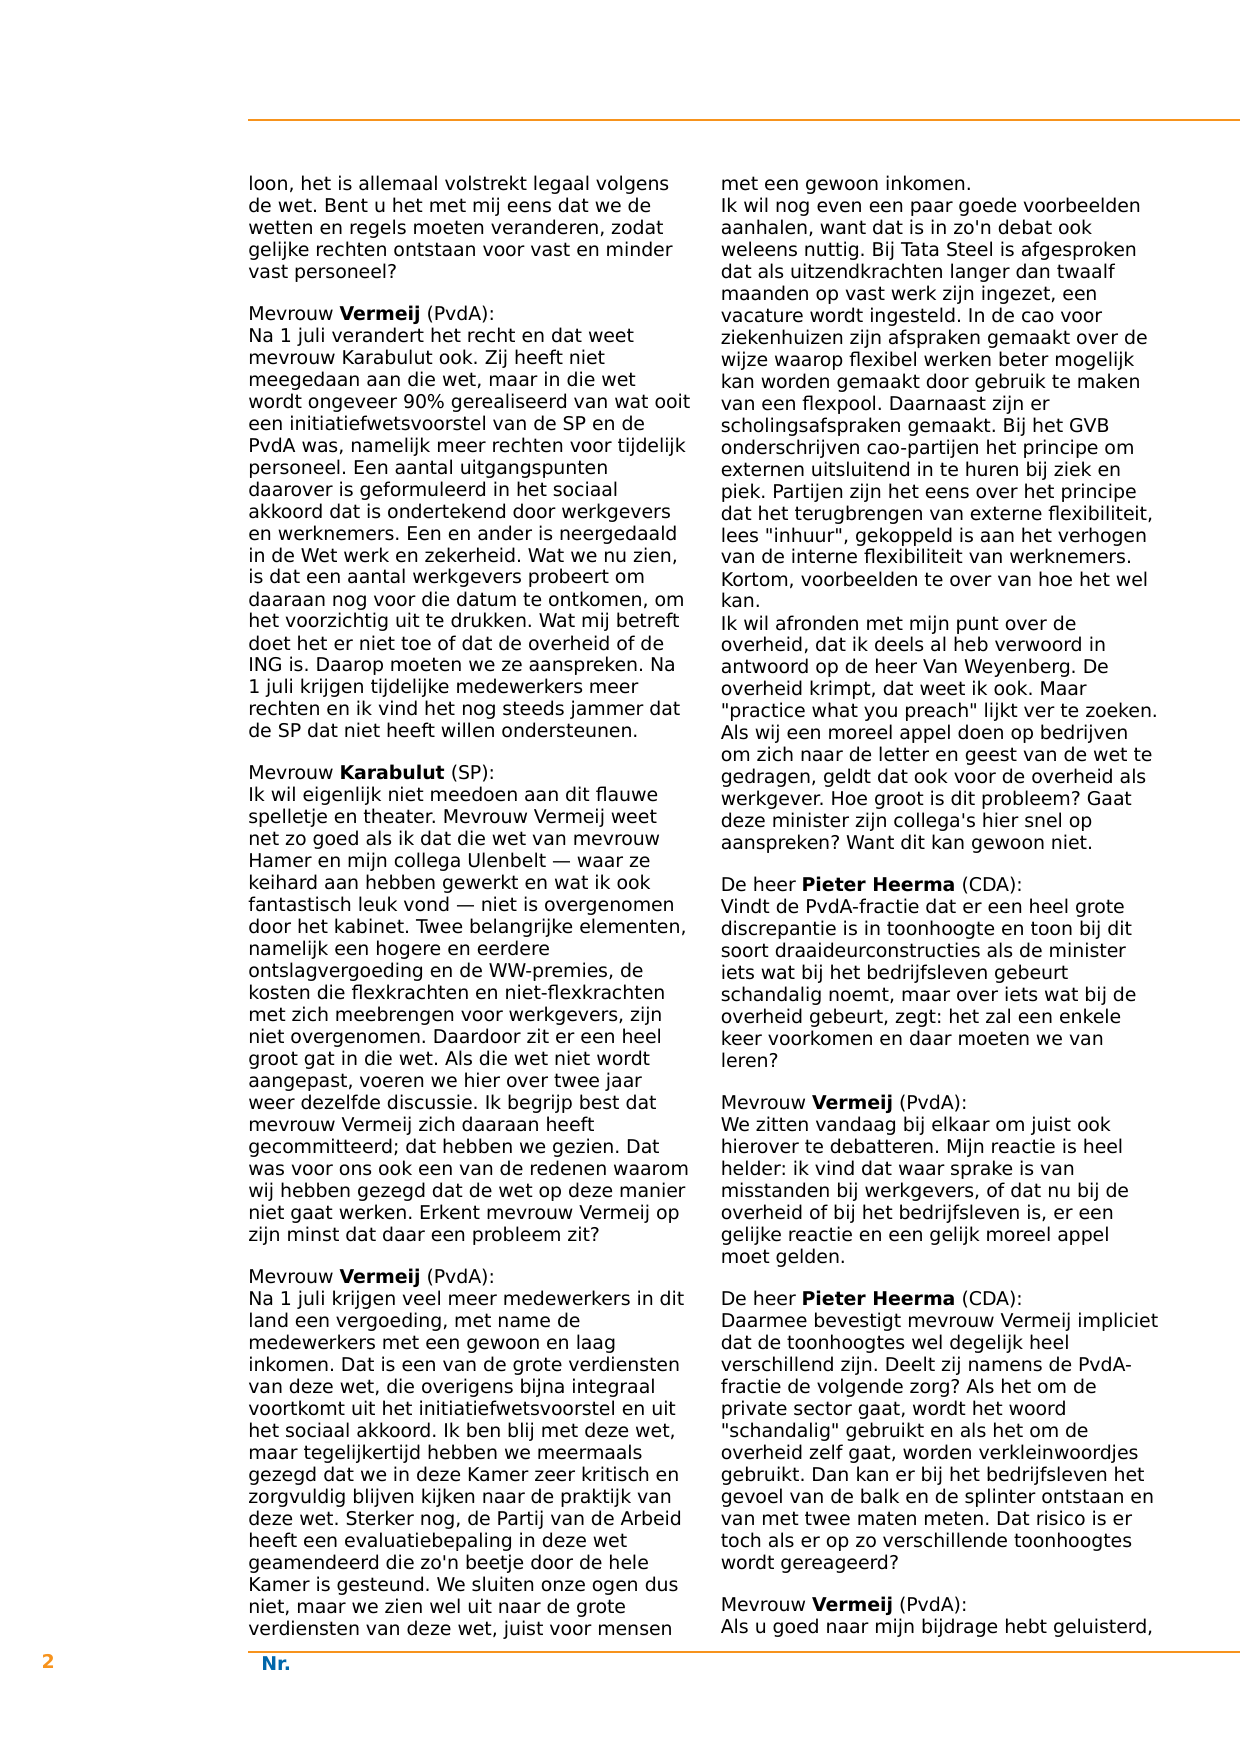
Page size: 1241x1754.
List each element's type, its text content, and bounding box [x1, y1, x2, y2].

text Vindt de PvdA-fractie dat er een heel grote discrepantie is in toonhoogte en toon bij dit soort draaideurconstructies als de minister iets wat bij het bedrijfsleven gebeurt schandalig noemt, maar over iets wat bij de overheid gebeurt, zegt: het zal een enkele keer voorkomen en daar moeten we van leren? [721, 896, 1163, 1072]
text loon, het is allemaal volstrekt legaal volgens de wet. Bent u het met mij eens dat we de wetten en regels moeten veranderen, zodat gelijke rechten ontstaan voor vast en minder vast personeel? [248, 173, 691, 283]
text Ik wil nog even een paar goede voorbeelden aanhalen, want dat is in zo'n debat ook weleens nuttig. Bij Tata Steel is afgesproken dat als uitzendkrachten langer dan twaalf maanden op vast werk zijn ingezet, een vacature wordt ingesteld. In de cao voor ziekenhuizen zijn afspraken gemaakt over de wijze waarop flexibel werken beter mogelijk kan worden gemaakt door gebruik te maken van een flexpool. Daarnaast zijn er scholingsafspraken gemaakt. Bij het GVB onderschrijven cao-partijen het principe om externen uitsluitend in te huren bij ziek en piek. Partijen zijn het eens over het principe dat het terugbrengen van externe flexibiliteit, lees "inhuur", gekoppeld is aan het verhogen van de interne flexibiliteit van werknemers. Kortom, voorbeelden te over van hoe het wel kan. [721, 195, 1163, 612]
text Als u goed naar mijn bijdrage hebt geluisterd, [721, 1616, 1163, 1637]
text Ik wil afronden met mijn punt over de overheid, dat ik deels al heb verwoord in antwoord op de heer Van Weyenberg. De overheid krimpt, dat weet ik ook. Maar "practice what you preach" lijkt ver te zoeken. Als wij een moreel appel doen op bedrijven om zich naar de letter en geest van de wet te gedragen, geldt dat ook voor de overheid als werkgever. Hoe groot is dit probleem? Gaat deze minister zijn collega's hier snel op aanspreken? Want dit kan gewoon niet. [721, 612, 1163, 854]
text Mevrouw Vermeij (PvdA): [248, 1266, 691, 1288]
text Mevrouw Karabulut (SP): [248, 762, 691, 784]
text Mevrouw Vermeij (PvdA): [721, 1593, 1163, 1616]
text Mevrouw Vermeij (PvdA): [721, 1092, 1163, 1114]
text met een gewoon inkomen. [721, 173, 1163, 195]
text Na 1 juli verandert het recht en dat weet mevrouw Karabulut ook. Zij heeft niet meegedaan aan die wet, maar in die wet wordt ongeveer 90% gerealiseerd van wat ooit een initiatiefwetsvoorstel van de SP en de PvdA was, namelijk meer rechten voor tijdelijk personeel. Een aantal uitgangspunten daarover is geformuleerd in het sociaal akkoord dat is ondertekend door werkgevers en werknemers. Een en ander is neergedaald in de Wet werk en zekerheid. Wat we nu zien, is dat een aantal werkgevers probeert om daaraan nog voor die datum te ontkomen, om het voorzichtig uit te drukken. Wat mij betreft doet het er niet toe of dat de overheid of de ING is. Daarop moeten we ze aanspreken. Na 1 juli krijgen tijdelijke medewerkers meer rechten en ik vind het nog steeds jammer dat de SP dat niet heeft willen ondersteunen. [248, 325, 691, 742]
text Mevrouw Vermeij (PvdA): [248, 303, 691, 325]
text Ik wil eigenlijk niet meedoen aan dit flauwe spelletje en theater. Mevrouw Vermeij weet net zo goed als ik dat die wet van mevrouw Hamer en mijn collega Ulenbelt — waar ze keihard aan hebben gewerkt en wat ik ook fantastisch leuk vond — niet is overgenomen door het kabinet. Twee belangrijke elementen, namelijk een hogere en eerdere ontslagvergoeding en de WW-premies, de kosten die flexkrachten en niet-flexkrachten met zich meebrengen voor werkgevers, zijn niet overgenomen. Daardoor zit er een heel groot gat in die wet. Als die wet niet wordt aangepast, voeren we hier over twee jaar weer dezelfde discussie. Ik begrijp best dat mevrouw Vermeij zich daaraan heeft gecommitteerd; dat hebben we gezien. Dat was voor ons ook een van de redenen waarom wij hebben gezegd dat de wet op deze manier niet gaat werken. Erkent mevrouw Vermeij op zijn minst dat daar een probleem zit? [248, 784, 691, 1246]
text Daarmee bevestigt mevrouw Vermeij impliciet dat de toonhoogtes wel degelijk heel verschillend zijn. Deelt zij namens de PvdA-fractie de volgende zorg? Als het om de private sector gaat, wordt het woord "schandalig" gebruikt en als het om de overheid zelf gaat, worden verkleinwoordjes gebruikt. Dan kan er bij het bedrijfsleven het gevoel van de balk en de splinter ontstaan en van met twee maten meten. Dat risico is er toch als er op zo verschillende toonhoogtes wordt gereageerd? [721, 1310, 1163, 1573]
text De heer Pieter Heerma (CDA): [721, 874, 1163, 896]
text Na 1 juli krijgen veel meer medewerkers in dit land een vergoeding, met name de medewerkers met een gewoon en laag inkomen. Dat is een van de grote verdiensten van deze wet, die overigens bijna integraal voortkomt uit het initiatiefwetsvoorstel en uit het sociaal akkoord. Ik ben blij met deze wet, maar tegelijkertijd hebben we meermaals gezegd dat we in deze Kamer zeer kritisch en zorgvuldig blijven kijken naar de praktijk van deze wet. Sterker nog, de Partij van de Arbeid heeft een evaluatiebepaling in deze wet geamendeerd die zo'n beetje door de hele Kamer is gesteund. We sluiten onze ogen dus niet, maar we zien wel uit naar de grote verdiensten van deze wet, juist voor mensen [248, 1288, 691, 1639]
text De heer Pieter Heerma (CDA): [721, 1288, 1163, 1310]
text We zitten vandaag bij elkaar om juist ook hierover te debatteren. Mijn reactie is heel helder: ik vind dat waar sprake is van misstanden bij werkgevers, of dat nu bij de overheid of bij het bedrijfsleven is, er een gelijke reactie en een gelijk moreel appel moet gelden. [721, 1114, 1163, 1268]
